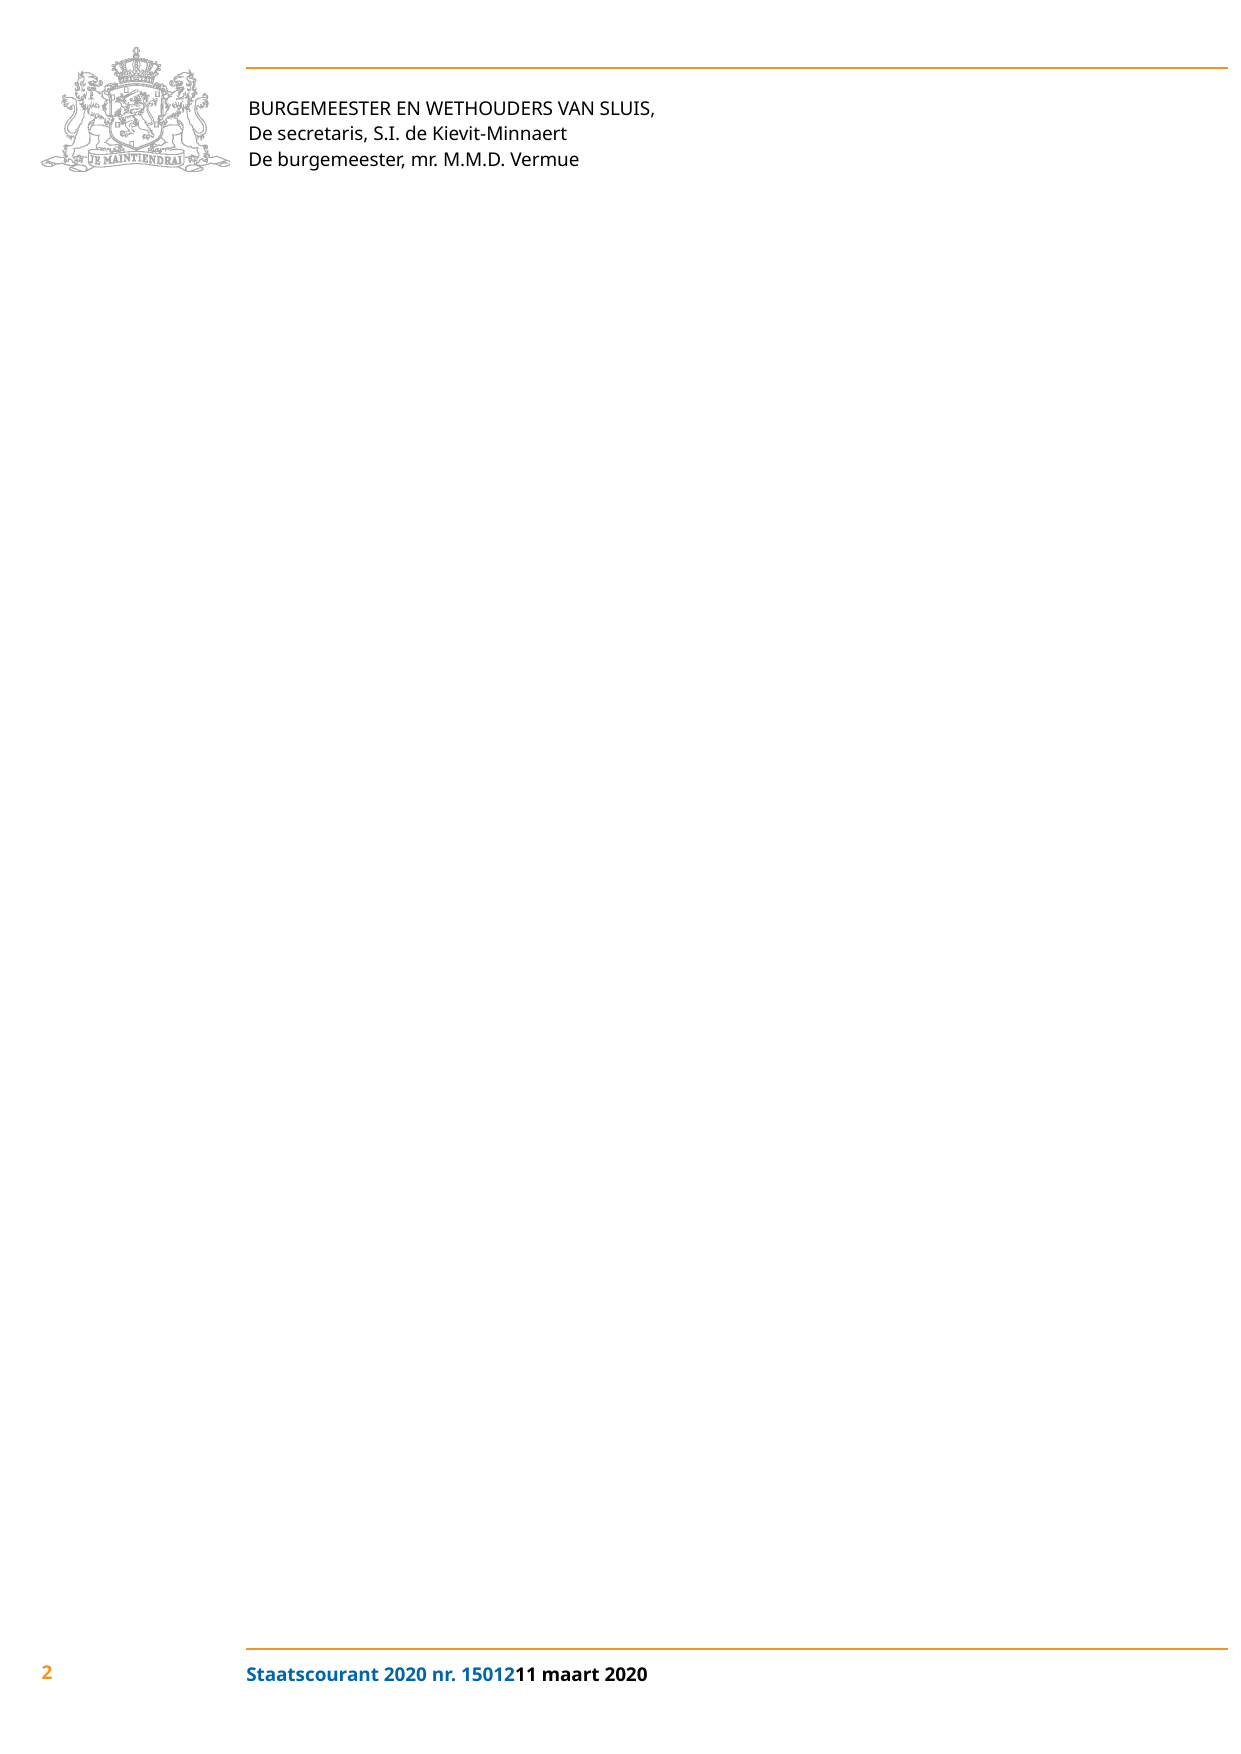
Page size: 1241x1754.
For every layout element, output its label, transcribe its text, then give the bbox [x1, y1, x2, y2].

picture [41, 47, 231, 172]
text BURGEMEESTER EN WETHOUDERS VAN SLUIS, [248, 95, 1152, 121]
text De secretaris, S.I. de Kievit-Minnaert [248, 121, 1152, 146]
text De burgemeester, mr. M.M.D. Vermue [248, 146, 1152, 172]
